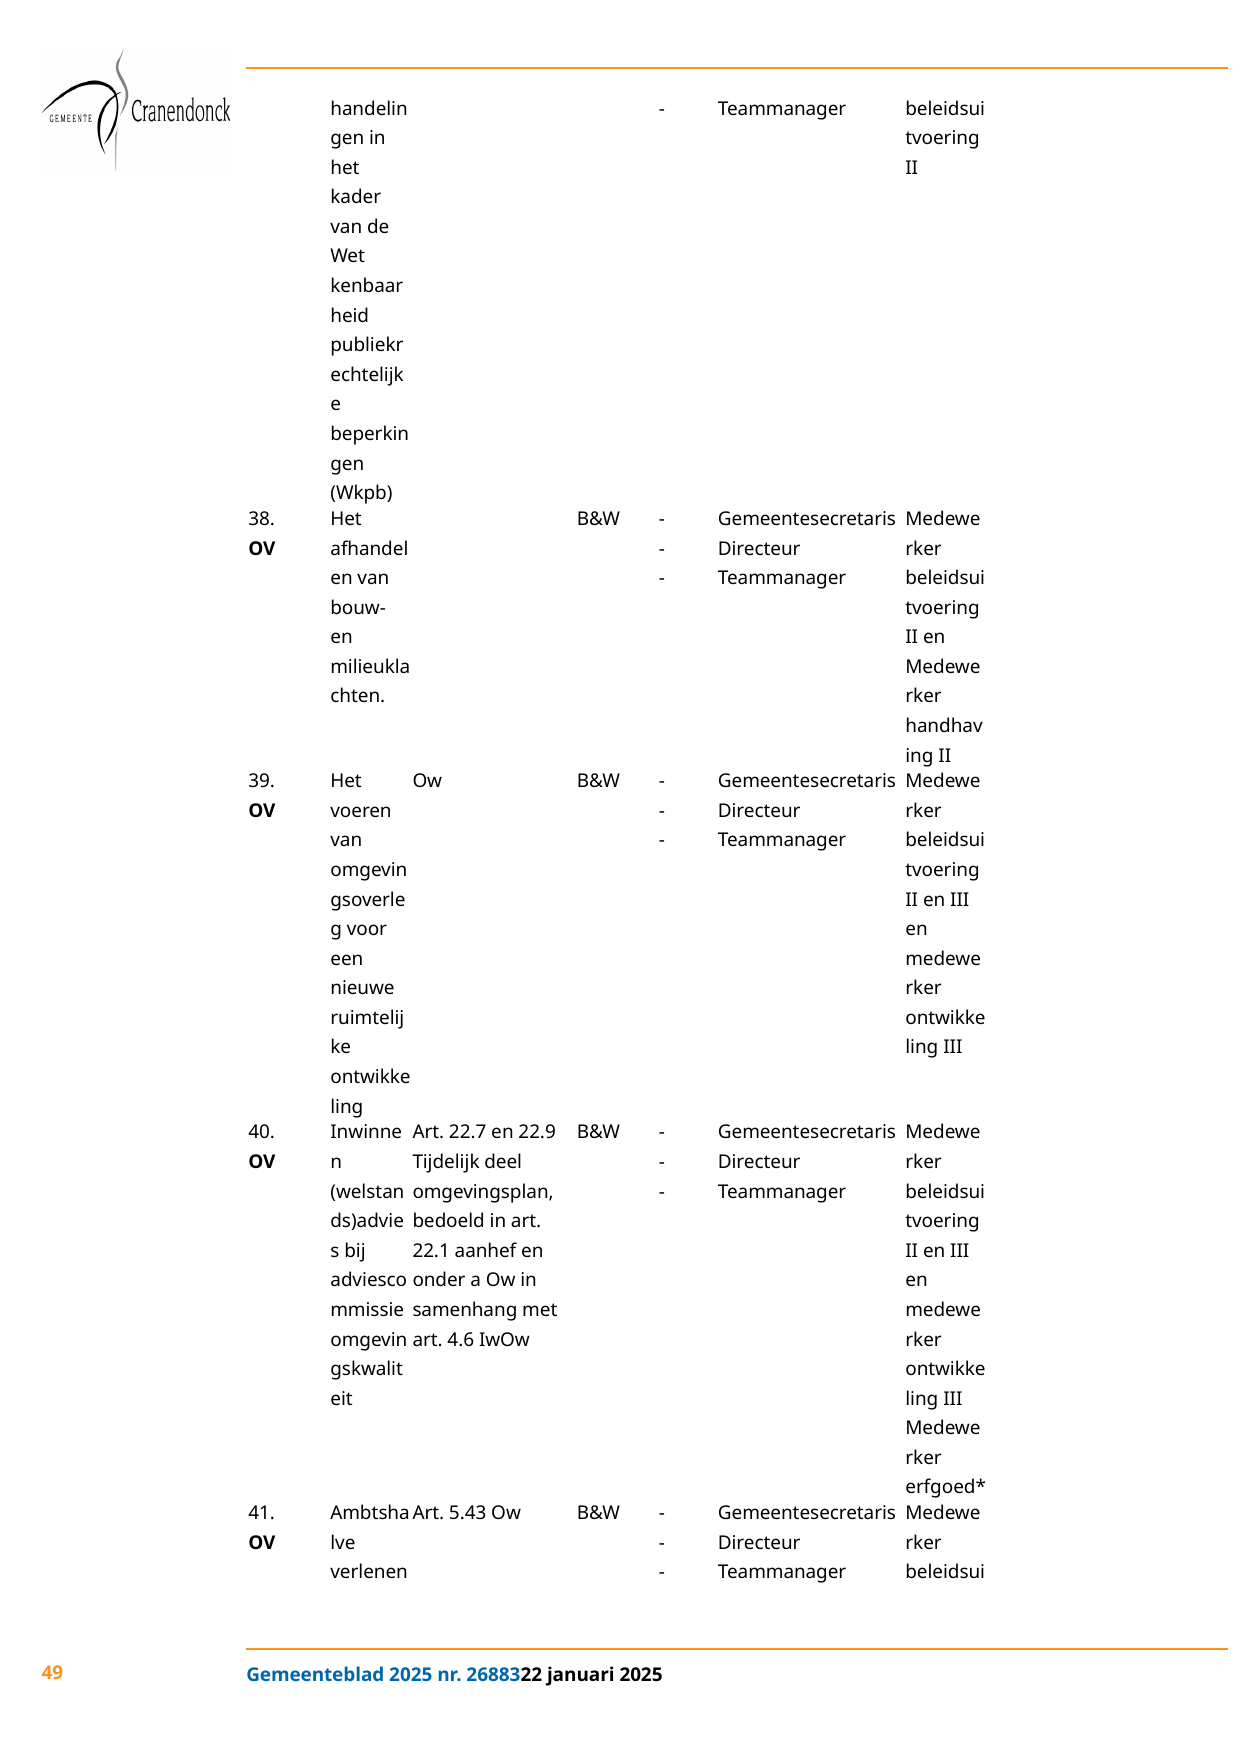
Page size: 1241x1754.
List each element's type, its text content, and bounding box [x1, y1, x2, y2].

table_cell Medewerker beleidsuitvoering II en Medewerker handhaving II [905, 505, 987, 767]
table_cell Gemeentesecretaris Directeur Teammanager [659, 1119, 905, 1499]
table_cell B&W [577, 1119, 659, 1499]
table_cell Art. 5.43 Ow [412, 1499, 577, 1584]
table_cell [987, 1119, 1152, 1499]
table_cell [577, 95, 659, 505]
table_cell Medewerker beleidsui [905, 1499, 987, 1584]
table_cell Gemeentesecretaris Directeur Teammanager [659, 768, 905, 1119]
table_cell Het voeren van omgevingsoverleg voor een nieuwe ruimtelijke ontwikkeling [330, 768, 412, 1119]
table_cell 39. OV [248, 768, 330, 1119]
table_cell Teammanager [659, 95, 905, 505]
table_cell 40. OV [248, 1119, 330, 1499]
table_cell [987, 768, 1152, 1119]
table_cell Art. 22.7 en 22.9 Tijdelijk deel omgevingsplan, bedoeld in art. 22.1 aanhef en onder a Ow in samenhang met art. 4.6 IwOw [412, 1119, 577, 1499]
table_cell B&W [577, 505, 659, 767]
table_cell [412, 95, 577, 505]
table_cell Het afhandelen van bouw- en milieuklachten. [330, 505, 412, 767]
table_cell [987, 505, 1152, 767]
table_cell [987, 1499, 1152, 1584]
table_cell Ambtshalve verlenen [330, 1499, 412, 1584]
table_cell Medewerker beleidsuitvoering II en III en medewerker ontwikkeling III Medewerker erfgoed* [905, 1119, 987, 1499]
picture [41, 47, 231, 172]
table_cell handelingen in het kader van de Wet kenbaarheid publiekrechtelijke beperkingen (Wkpb) [330, 95, 412, 505]
table_cell Gemeentesecretaris Directeur Teammanager [659, 1499, 905, 1584]
table_cell [987, 95, 1152, 505]
table_cell B&W [577, 768, 659, 1119]
table_cell beleidsuitvoering II [905, 95, 987, 505]
table_cell B&W [577, 1499, 659, 1584]
table_cell Ow [412, 768, 577, 1119]
table_cell [248, 95, 330, 505]
table_cell 38. OV [248, 505, 330, 767]
table_cell Inwinnen (welstands)advies bij adviescommissie omgevingskwaliteit [330, 1119, 412, 1499]
table_cell [412, 505, 577, 767]
table_cell 41. OV [248, 1499, 330, 1584]
table_cell Medewerker beleidsuitvoering II en III en medewerker ontwikkeling III [905, 768, 987, 1119]
table_cell Gemeentesecretaris Directeur Teammanager [659, 505, 905, 767]
